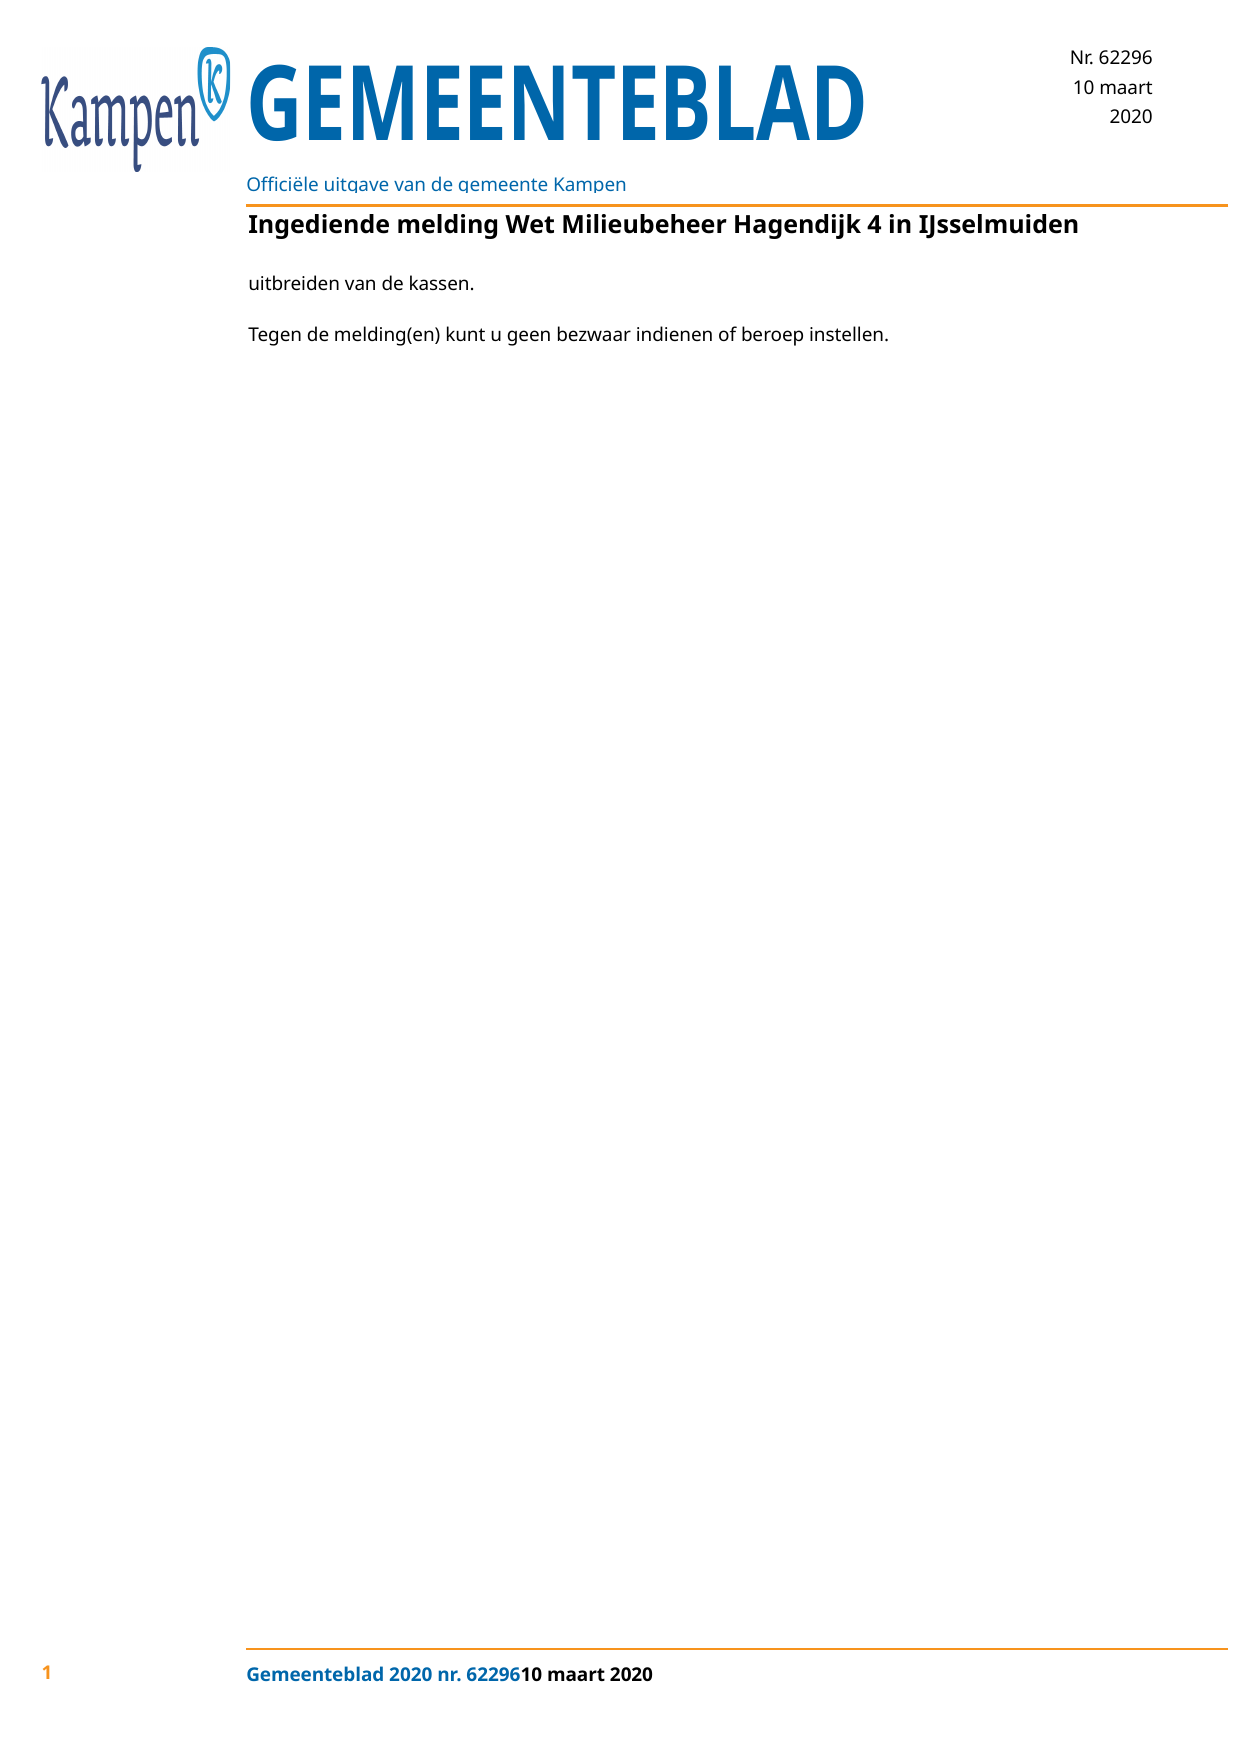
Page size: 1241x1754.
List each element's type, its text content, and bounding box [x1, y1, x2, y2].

text Ingediende melding Wet Milieubeheer Hagendijk 4 in IJsselmuiden [248, 207, 1152, 241]
text uitbreiden van de kassen. [248, 270, 1152, 296]
picture [41, 47, 231, 172]
text Tegen de melding(en) kunt u geen bezwaar indienen of beroep instellen. [248, 321, 1152, 346]
